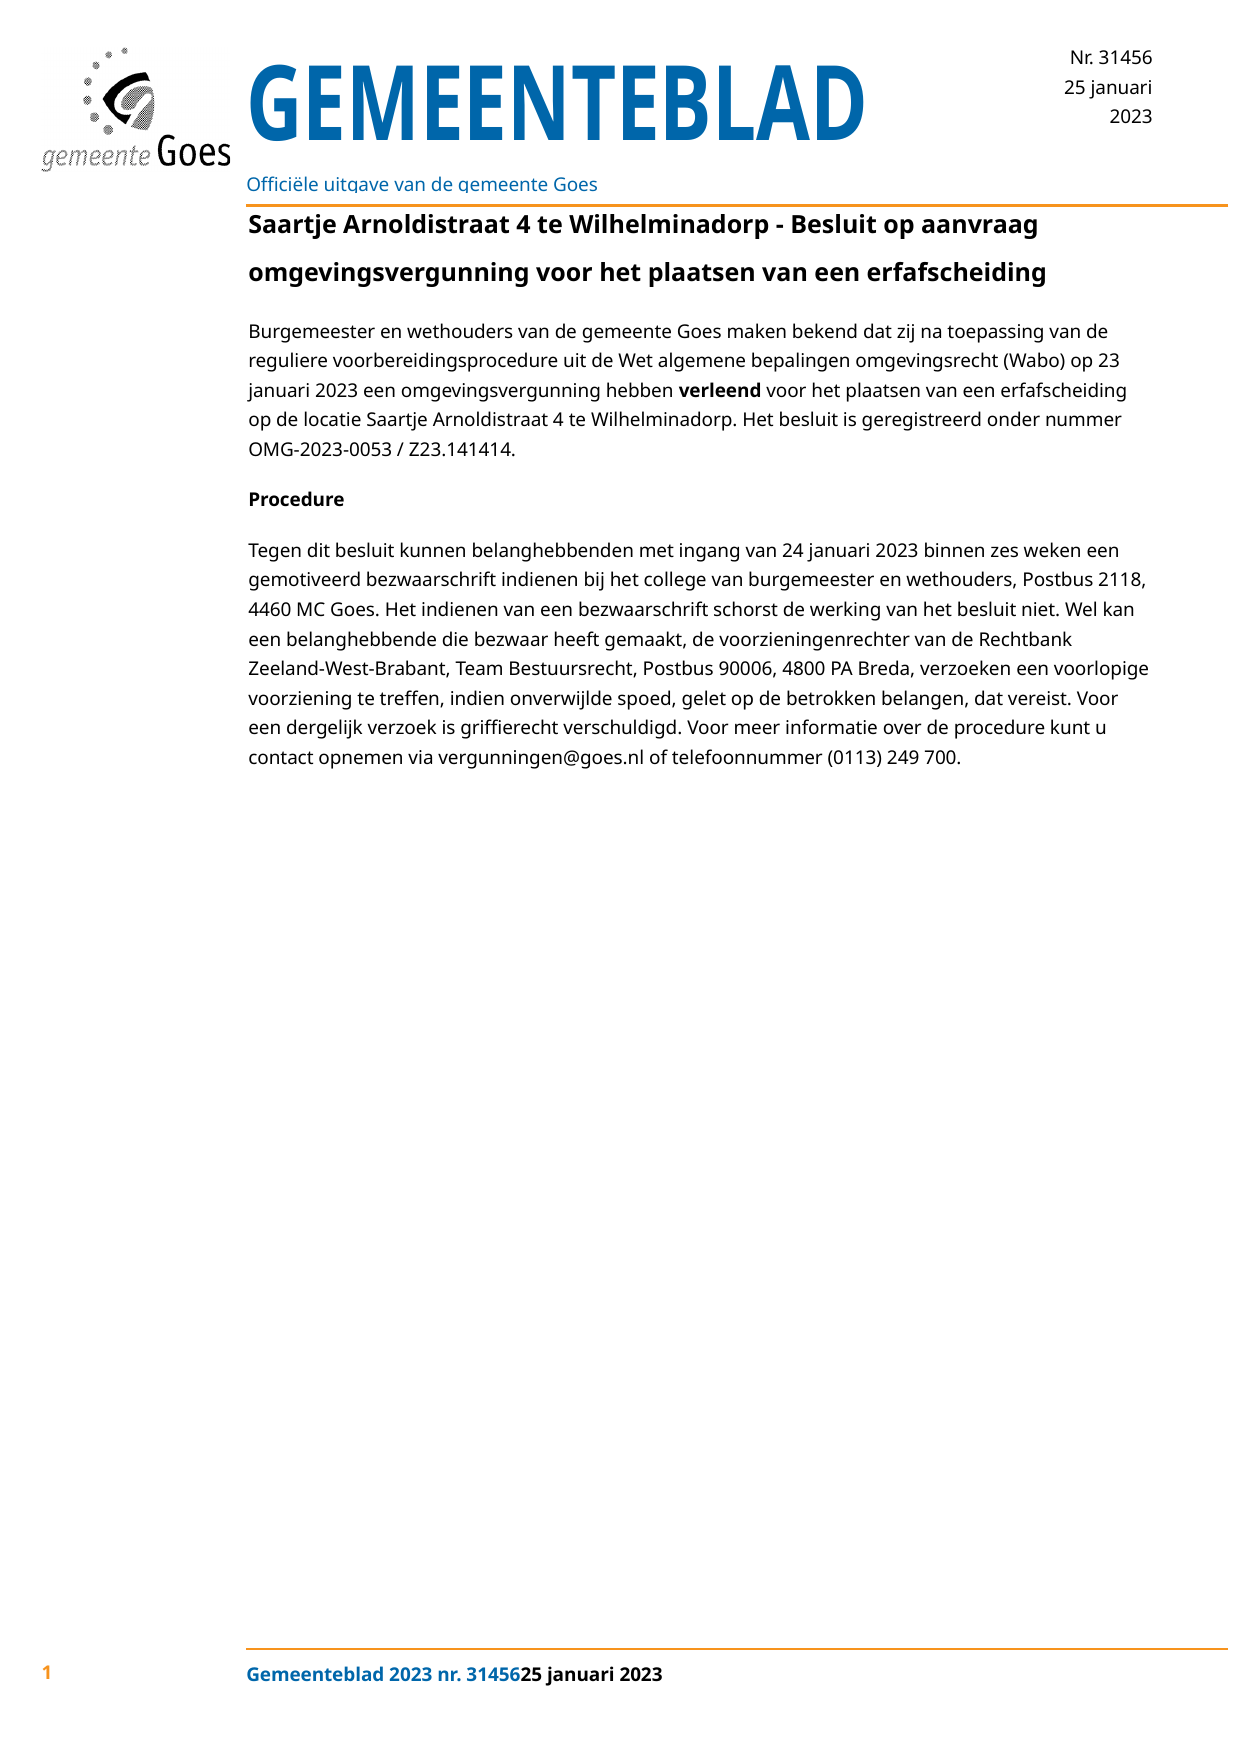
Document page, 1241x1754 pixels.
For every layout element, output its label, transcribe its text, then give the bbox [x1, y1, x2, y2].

picture [41, 47, 231, 172]
text Tegen dit besluit kunnen belanghebbenden met ingang van 24 januari 2023 binnen zes weken een gemotiveerd bezwaarschrift indienen bij het college van burgemeester en wethouders, Postbus 2118, 4460 MC Goes. Het indienen van een bezwaarschrift schorst de werking van het besluit niet. Wel kan een belanghebbende die bezwaar heeft gemaakt, de voorzieningenrechter van de Rechtbank Zeeland-West-Brabant, Team Bestuursrecht, Postbus 90006, 4800 PA Breda, verzoeken een voorlopige voorziening te treffen, indien onverwijlde spoed, gelet op de betrokken belangen, dat vereist. Voor een dergelijk verzoek is griffierecht verschuldigd. Voor meer informatie over de procedure kunt u contact opnemen via vergunningen@goes.nl of telefoonnummer (0113) 249 700. [248, 537, 1152, 770]
text Saartje Arnoldistraat 4 te Wilhelminadorp - Besluit op aanvraag omgevingsvergunning voor het plaatsen van een erfafscheiding [248, 207, 1152, 288]
text Procedure [248, 487, 1152, 512]
text Burgemeester en wethouders van de gemeente Goes maken bekend dat zij na toepassing van de reguliere voorbereidingsprocedure uit de Wet algemene bepalingen omgevingsrecht (Wabo) op 23 januari 2023 een omgevingsvergunning hebben verleend voor het plaatsen van een erfafscheiding op de locatie Saartje Arnoldistraat 4 te Wilhelminadorp. Het besluit is geregistreerd onder nummer OMG-2023-0053 / Z23.141414. [248, 318, 1152, 462]
